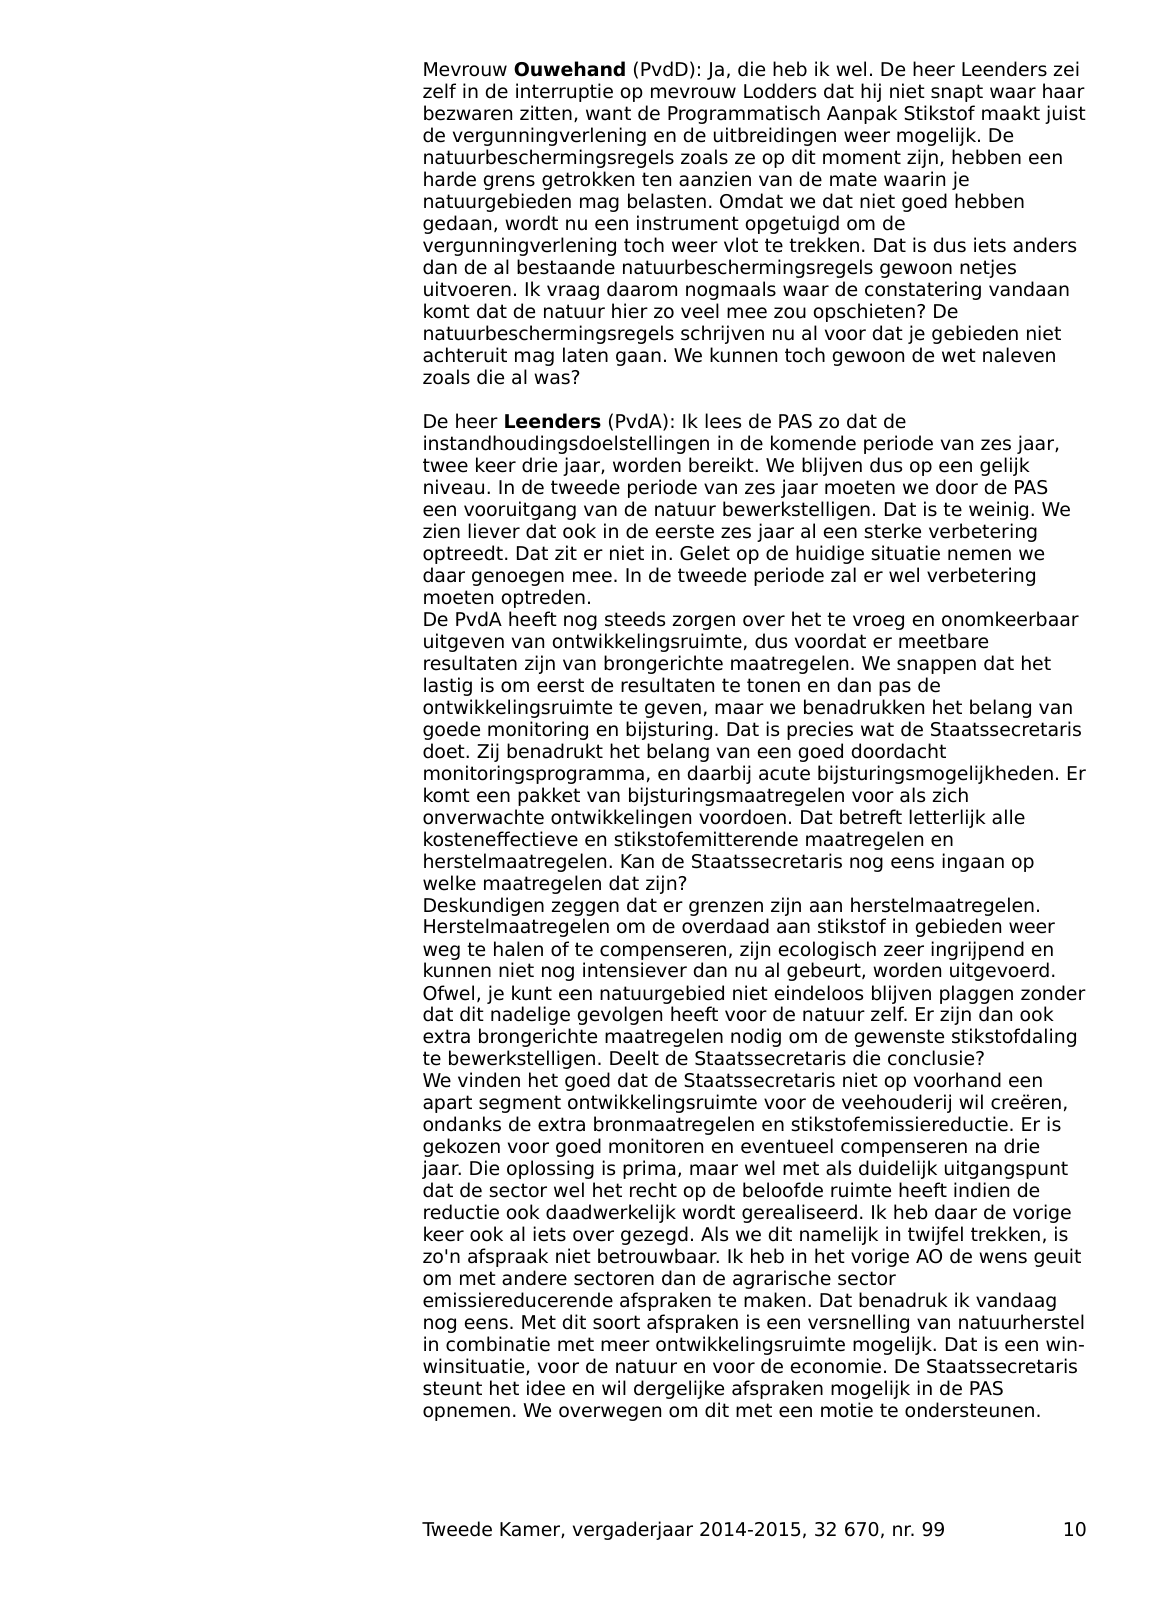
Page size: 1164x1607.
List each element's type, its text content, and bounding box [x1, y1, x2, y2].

text Deskundigen zeggen dat er grenzen zijn aan herstelmaatregelen. Herstelmaatregelen om de overdaad aan stikstof in gebieden weer weg te halen of te compenseren, zijn ecologisch zeer ingrijpend en kunnen niet nog intensiever dan nu al gebeurt, worden uitgevoerd. Ofwel, je kunt een natuurgebied niet eindeloos blijven plaggen zonder dat dit nadelige gevolgen heeft voor de natuur zelf. Er zijn dan ook extra brongerichte maatregelen nodig om de gewenste stikstofdaling te bewerkstelligen. Deelt de Staatssecretaris die conclusie? [422, 894, 1087, 1070]
text De PvdA heeft nog steeds zorgen over het te vroeg en onomkeerbaar uitgeven van ontwikkelingsruimte, dus voordat er meetbare resultaten zijn van brongerichte maatregelen. We snappen dat het lastig is om eerst de resultaten te tonen en dan pas de ontwikkelingsruimte te geven, maar we benadrukken het belang van goede monitoring en bijsturing. Dat is precies wat de Staatssecretaris doet. Zij benadrukt het belang van een goed doordacht monitoringsprogramma, en daarbij acute bijsturingsmogelijkheden. Er komt een pakket van bijsturingsmaatregelen voor als zich onverwachte ontwikkelingen voordoen. Dat betreft letterlijk alle kosteneffectieve en stikstofemitterende maatregelen en herstelmaatregelen. Kan de Staatssecretaris nog eens ingaan op welke maatregelen dat zijn? [422, 609, 1087, 894]
text We vinden het goed dat de Staatssecretaris niet op voorhand een apart segment ontwikkelingsruimte voor de veehouderij wil creëren, ondanks de extra bronmaatregelen en stikstofemissiereductie. Er is gekozen voor goed monitoren en eventueel compenseren na drie jaar. Die oplossing is prima, maar wel met als duidelijk uitgangspunt dat de sector wel het recht op de beloofde ruimte heeft indien de reductie ook daadwerkelijk wordt gerealiseerd. Ik heb daar de vorige keer ook al iets over gezegd. Als we dit namelijk in twijfel trekken, is zo'n afspraak niet betrouwbaar. Ik heb in het vorige AO de wens geuit om met andere sectoren dan de agrarische sector emissiereducerende afspraken te maken. Dat benadruk ik vandaag nog eens. Met dit soort afspraken is een versnelling van natuurherstel in combinatie met meer ontwikkelingsruimte mogelijk. Dat is een win-winsituatie, voor de natuur en voor de economie. De Staatssecretaris steunt het idee en wil dergelijke afspraken mogelijk in de PAS opnemen. We overwegen om dit met een motie te ondersteunen. [422, 1070, 1087, 1422]
text Mevrouw Ouwehand (PvdD): Ja, die heb ik wel. De heer Leenders zei zelf in de interruptie op mevrouw Lodders dat hij niet snapt waar haar bezwaren zitten, want de Programmatisch Aanpak Stikstof maakt juist de vergunningverlening en de uitbreidingen weer mogelijk. De natuurbeschermingsregels zoals ze op dit moment zijn, hebben een harde grens getrokken ten aanzien van de mate waarin je natuurgebieden mag belasten. Omdat we dat niet goed hebben gedaan, wordt nu een instrument opgetuigd om de vergunningverlening toch weer vlot te trekken. Dat is dus iets anders dan de al bestaande natuurbeschermingsregels gewoon netjes uitvoeren. Ik vraag daarom nogmaals waar de constatering vandaan komt dat de natuur hier zo veel mee zou opschieten? De natuurbeschermingsregels schrijven nu al voor dat je gebieden niet achteruit mag laten gaan. We kunnen toch gewoon de wet naleven zoals die al was? [422, 59, 1087, 389]
text De heer Leenders (PvdA): Ik lees de PAS zo dat de instandhoudingsdoelstellingen in de komende periode van zes jaar, twee keer drie jaar, worden bereikt. We blijven dus op een gelijk niveau. In de tweede periode van zes jaar moeten we door de PAS een vooruitgang van de natuur bewerkstelligen. Dat is te weinig. We zien liever dat ook in de eerste zes jaar al een sterke verbetering optreedt. Dat zit er niet in. Gelet op de huidige situatie nemen we daar genoegen mee. In de tweede periode zal er wel verbetering moeten optreden. [422, 411, 1087, 609]
